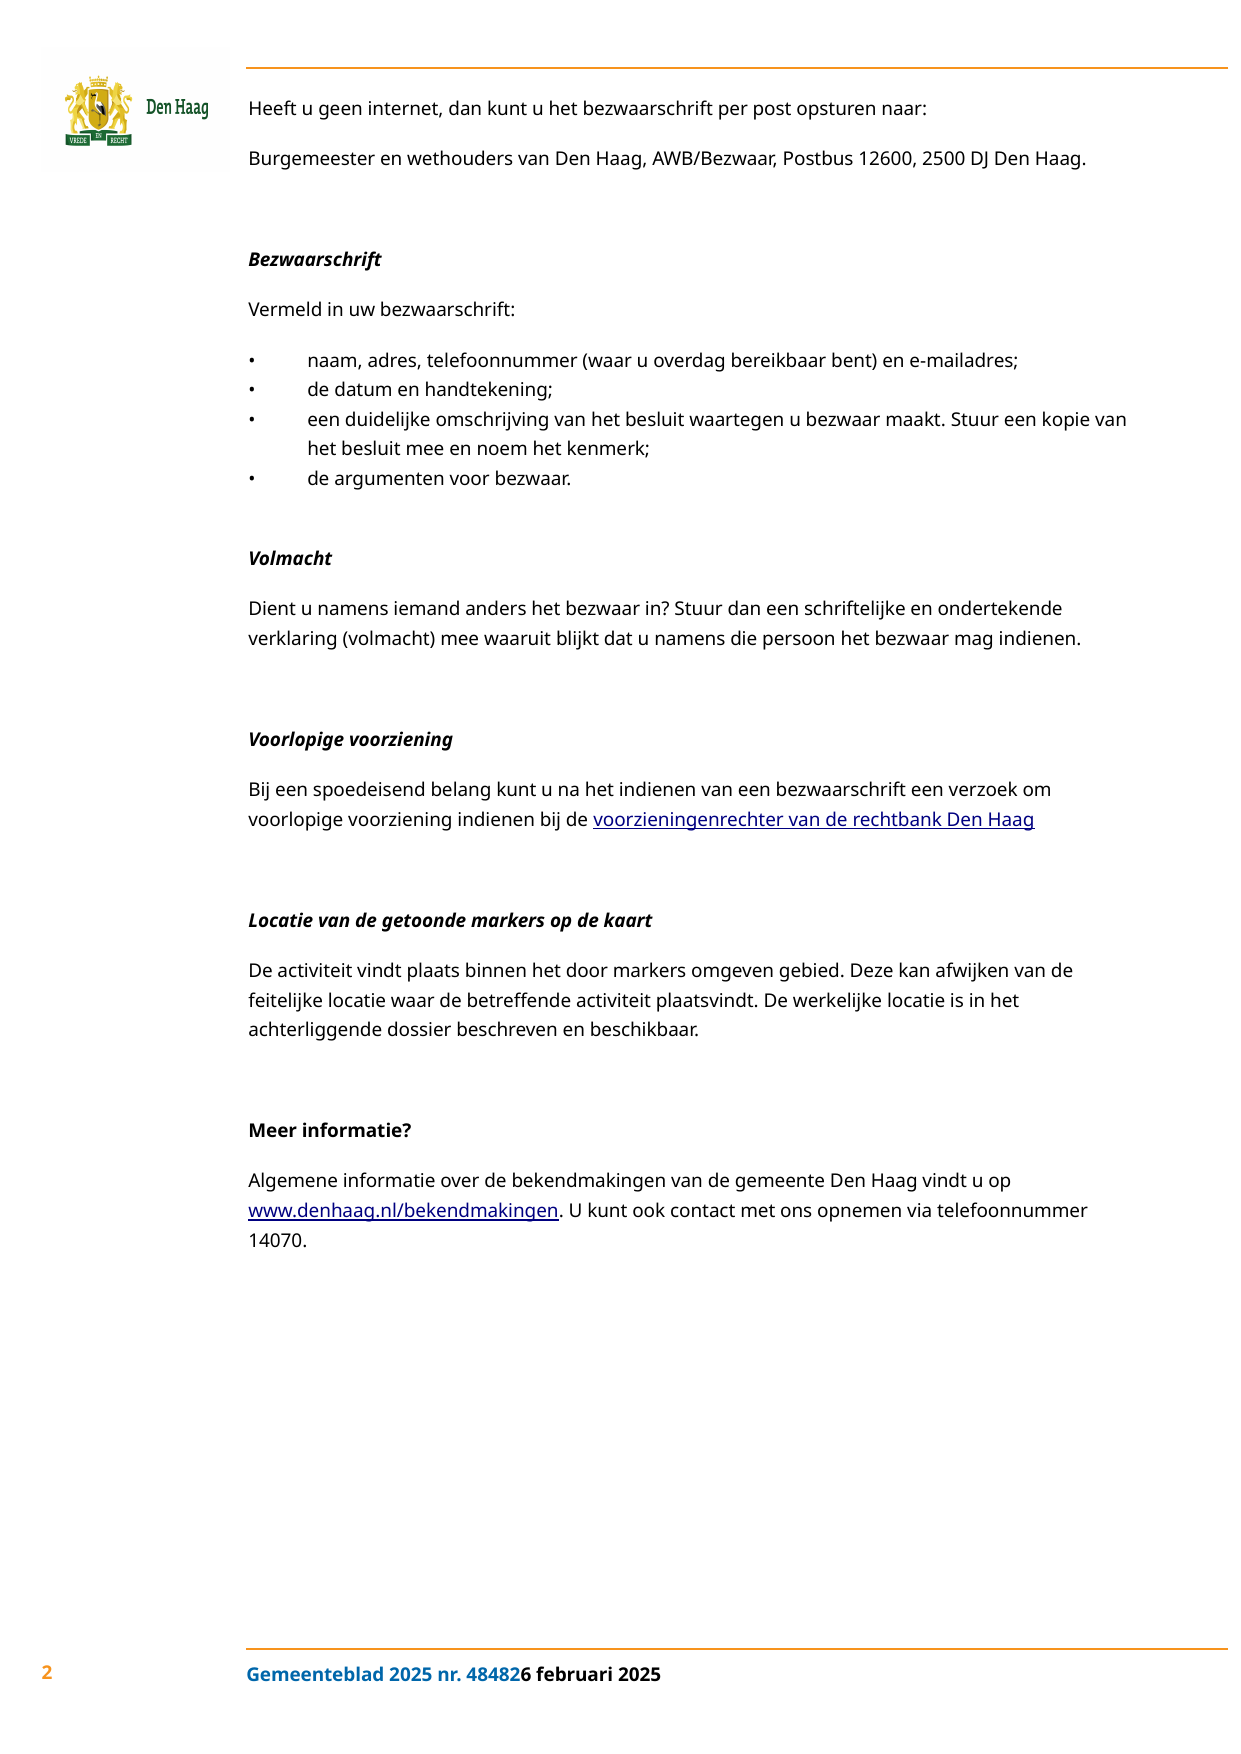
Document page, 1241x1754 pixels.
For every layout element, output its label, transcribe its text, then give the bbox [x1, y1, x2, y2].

list een duidelijke omschrijving van het besluit waartegen u bezwaar maakt. Stuur een kopie van het besluit mee en noem het kenmerk; [248, 406, 1152, 461]
text Algemene informatie over de bekendmakingen van de gemeente Den Haag vindt u op www.denhaag.nl/bekendmakingen. U kunt ook contact met ons opnemen via telefoonnummer 14070. [248, 1168, 1152, 1253]
text Heeft u geen internet, dan kunt u het bezwaarschrift per post opsturen naar: [248, 95, 1152, 121]
text Volmacht [248, 545, 1152, 571]
list de datum en handtekening; [248, 376, 1152, 402]
text Bezwaarschrift [248, 246, 1152, 272]
text Locatie van de getoonde markers op de kaart [248, 907, 1152, 933]
text Bij een spoedeisend belang kunt u na het indienen van een bezwaarschrift een verzoek om voorlopige voorziening indienen bij de voorzieningenrechter van de rechtbank Den Haag [248, 776, 1152, 832]
list naam, adres, telefoonnummer (waar u overdag bereikbaar bent) en e-mailadres; [248, 347, 1152, 373]
picture [41, 47, 231, 172]
text Vermeld in uw bezwaarschrift: [248, 296, 1152, 322]
text Voorlopige voorziening [248, 726, 1152, 752]
text Dient u namens iemand anders het bezwaar in? Stuur dan een schriftelijke en ondertekende verklaring (volmacht) mee waaruit blijkt dat u namens die persoon het bezwaar mag indienen. [248, 596, 1152, 651]
text Burgemeester en wethouders van Den Haag, AWB/Bezwaar, Postbus 12600, 2500 DJ Den Haag. [248, 145, 1152, 171]
list de argumenten voor bezwaar. [248, 465, 1152, 491]
text De activiteit vindt plaats binnen het door markers omgeven gebied. Deze kan afwijken van de feitelijke locatie waar de betreffende activiteit plaatsvindt. De werkelijke locatie is in het achterliggende dossier beschreven en beschikbaar. [248, 957, 1152, 1042]
text Meer informatie? [248, 1117, 1152, 1143]
